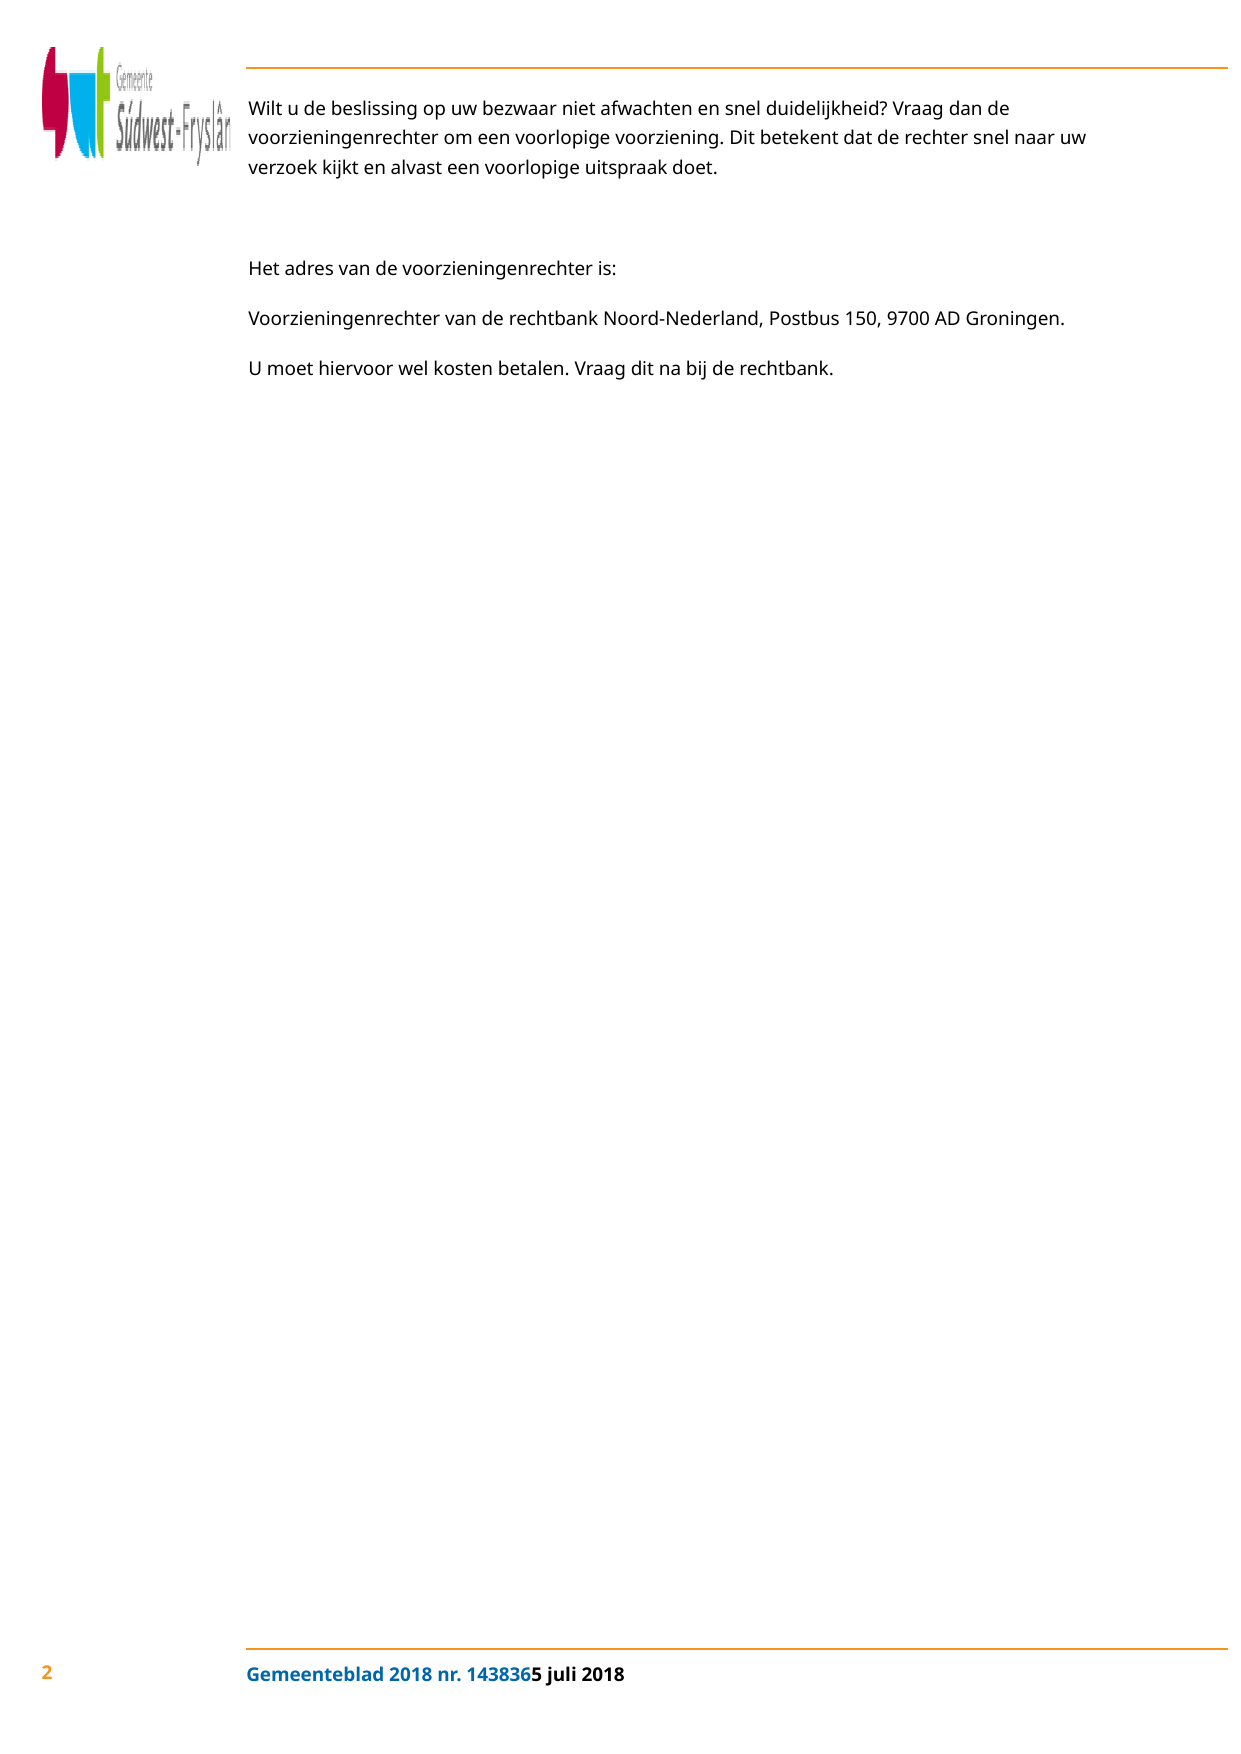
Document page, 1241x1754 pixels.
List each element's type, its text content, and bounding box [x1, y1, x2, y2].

text Wilt u de beslissing op uw bezwaar niet afwachten en snel duidelijkheid? Vraag dan de voorzieningenrechter om een voorlopige voorziening. Dit betekent dat de rechter snel naar uw verzoek kijkt en alvast een voorlopige uitspraak doet. [248, 95, 1152, 180]
text Het adres van de voorzieningenrechter is: [248, 255, 1152, 281]
text Voorzieningenrechter van de rechtbank Noord-Nederland, Postbus 150, 9700 AD Groningen. [248, 305, 1152, 331]
picture [41, 47, 231, 172]
text U moet hiervoor wel kosten betalen. Vraag dit na bij de rechtbank. [248, 356, 1152, 381]
